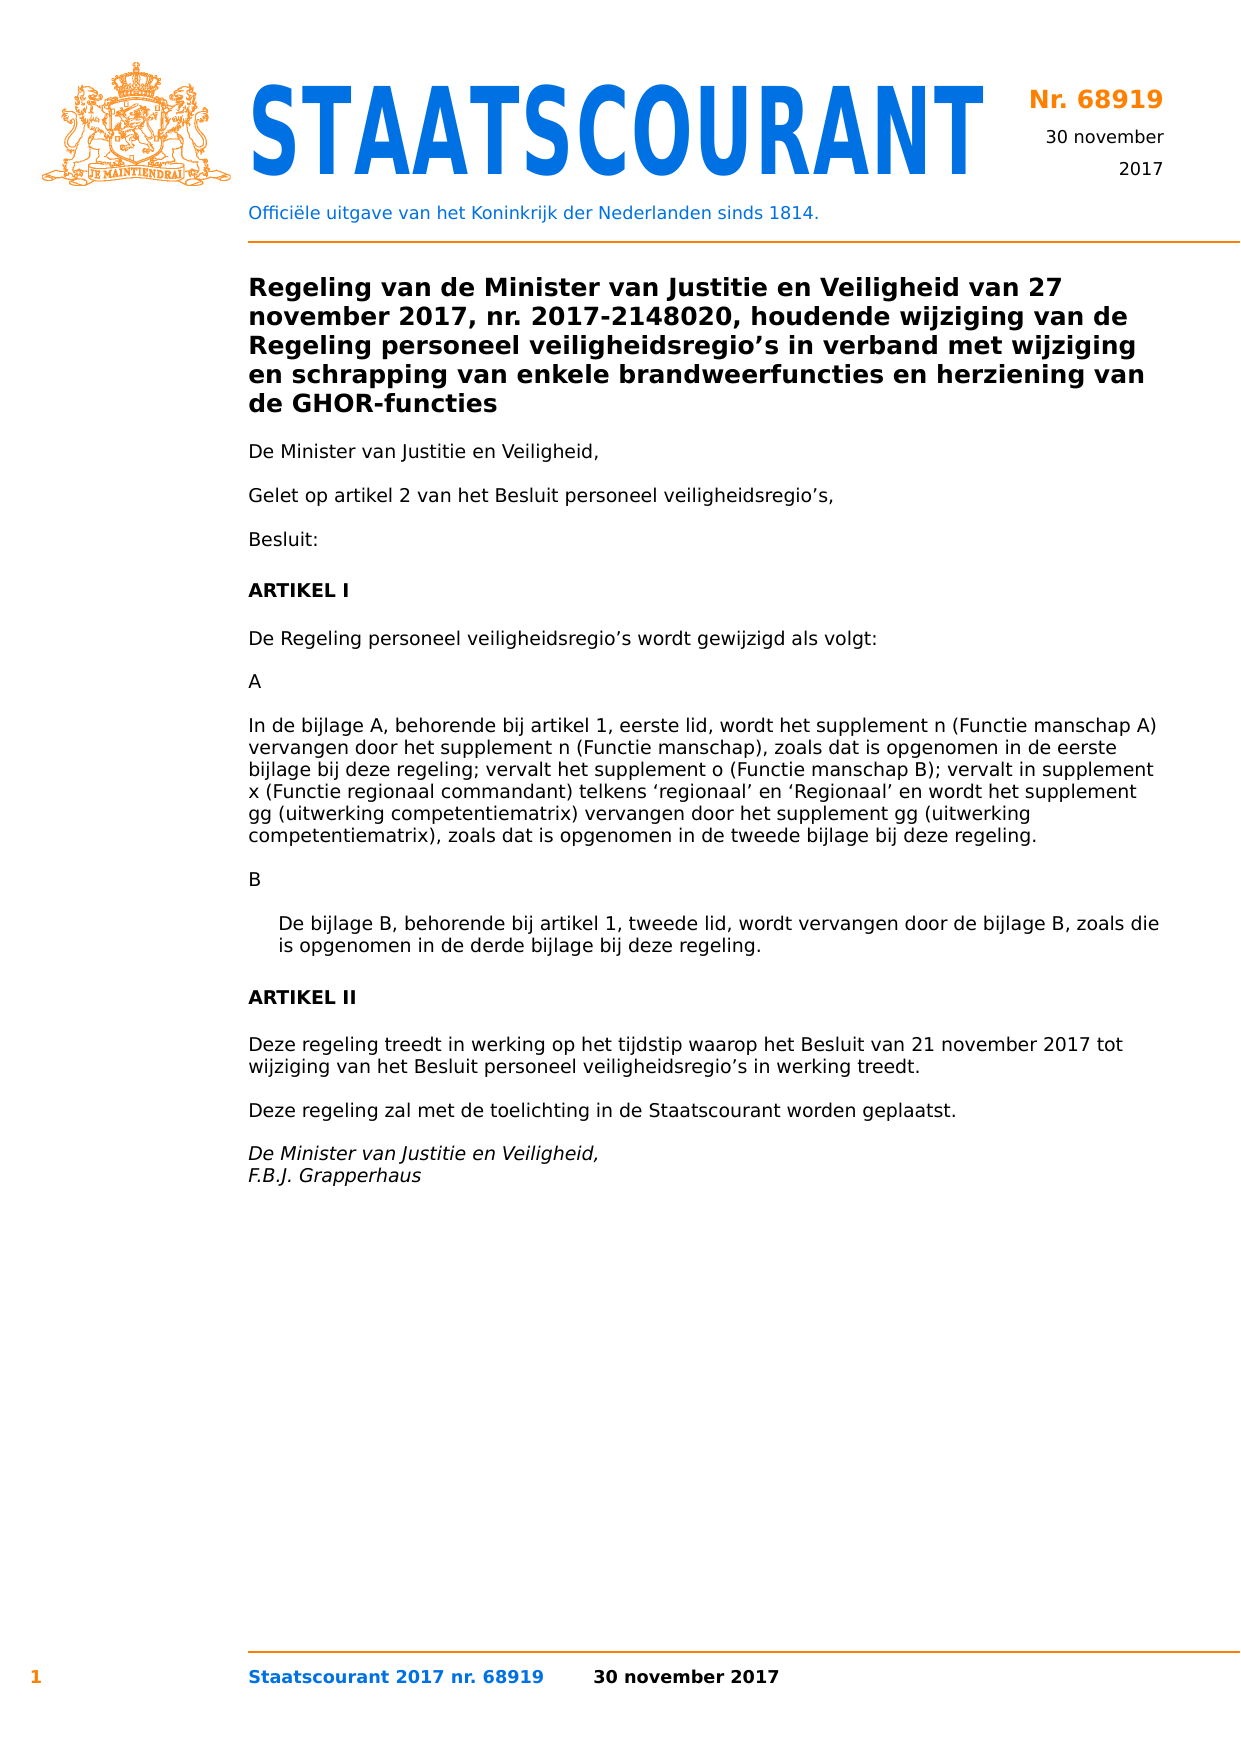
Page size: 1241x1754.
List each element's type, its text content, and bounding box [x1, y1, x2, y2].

text B [248, 869, 1163, 891]
text Besluit: [248, 528, 1163, 550]
subtitle ARTIKEL I [248, 580, 1163, 602]
text A [248, 671, 1163, 693]
text Gelet op artikel 2 van het Besluit personeel veiligheidsregio’s, [248, 484, 1163, 507]
text Deze regeling zal met de toelichting in de Staatscourant worden geplaatst. [248, 1099, 1163, 1121]
picture [41, 62, 231, 186]
table_cell Officiële uitgave van het Koninkrijk der Nederlanden sinds 1814. [248, 203, 1240, 241]
text Deze regeling treedt in werking op het tijdstip waarop het Besluit van 21 november 2017 tot wijziging van het Besluit personeel veiligheidsregio’s in werking treedt. [248, 1034, 1163, 1078]
subtitle Regeling van de Minister van Justitie en Veiligheid van 27 november 2017, nr. 2017-2148020, houdende wijziging van de Regeling personeel veiligheidsregio’s in verband met wijziging en schrapping van enkele brandweerfuncties en herziening van de GHOR-functies [248, 273, 1163, 419]
text De Minister van Justitie en Veiligheid, F.B.J. Grapperhaus [248, 1143, 1163, 1187]
table_header Nr. 68919 [998, 62, 1240, 121]
table_header STAATSCOURANT [248, 62, 998, 203]
subtitle ARTIKEL II [248, 987, 1163, 1009]
text De Regeling personeel veiligheidsregio’s wordt gewijzigd als volgt: [248, 627, 1163, 649]
text De bijlage B, behorende bij artikel 1, tweede lid, wordt vervangen door de bijlage B, zoals die is opgenomen in de derde bijlage bij deze regeling. [278, 913, 1163, 957]
table_header [25, 62, 248, 241]
table_cell 30 november [998, 121, 1240, 153]
text In de bijlage A, behorende bij artikel 1, eerste lid, wordt het supplement n (Functie manschap A) vervangen door het supplement n (Functie manschap), zoals dat is opgenomen in de eerste bijlage bij deze regeling; vervalt het supplement o (Functie manschap B); vervalt in supplement x (Functie regionaal commandant) telkens ‘regionaal’ en ‘Regionaal’ en wordt het supplement gg (uitwerking competentiematrix) vervangen door het supplement gg (uitwerking competentiematrix), zoals dat is opgenomen in de tweede bijlage bij deze regeling. [248, 715, 1163, 847]
text De Minister van Justitie en Veiligheid, [248, 441, 1163, 463]
table_cell 2017 [998, 153, 1240, 203]
